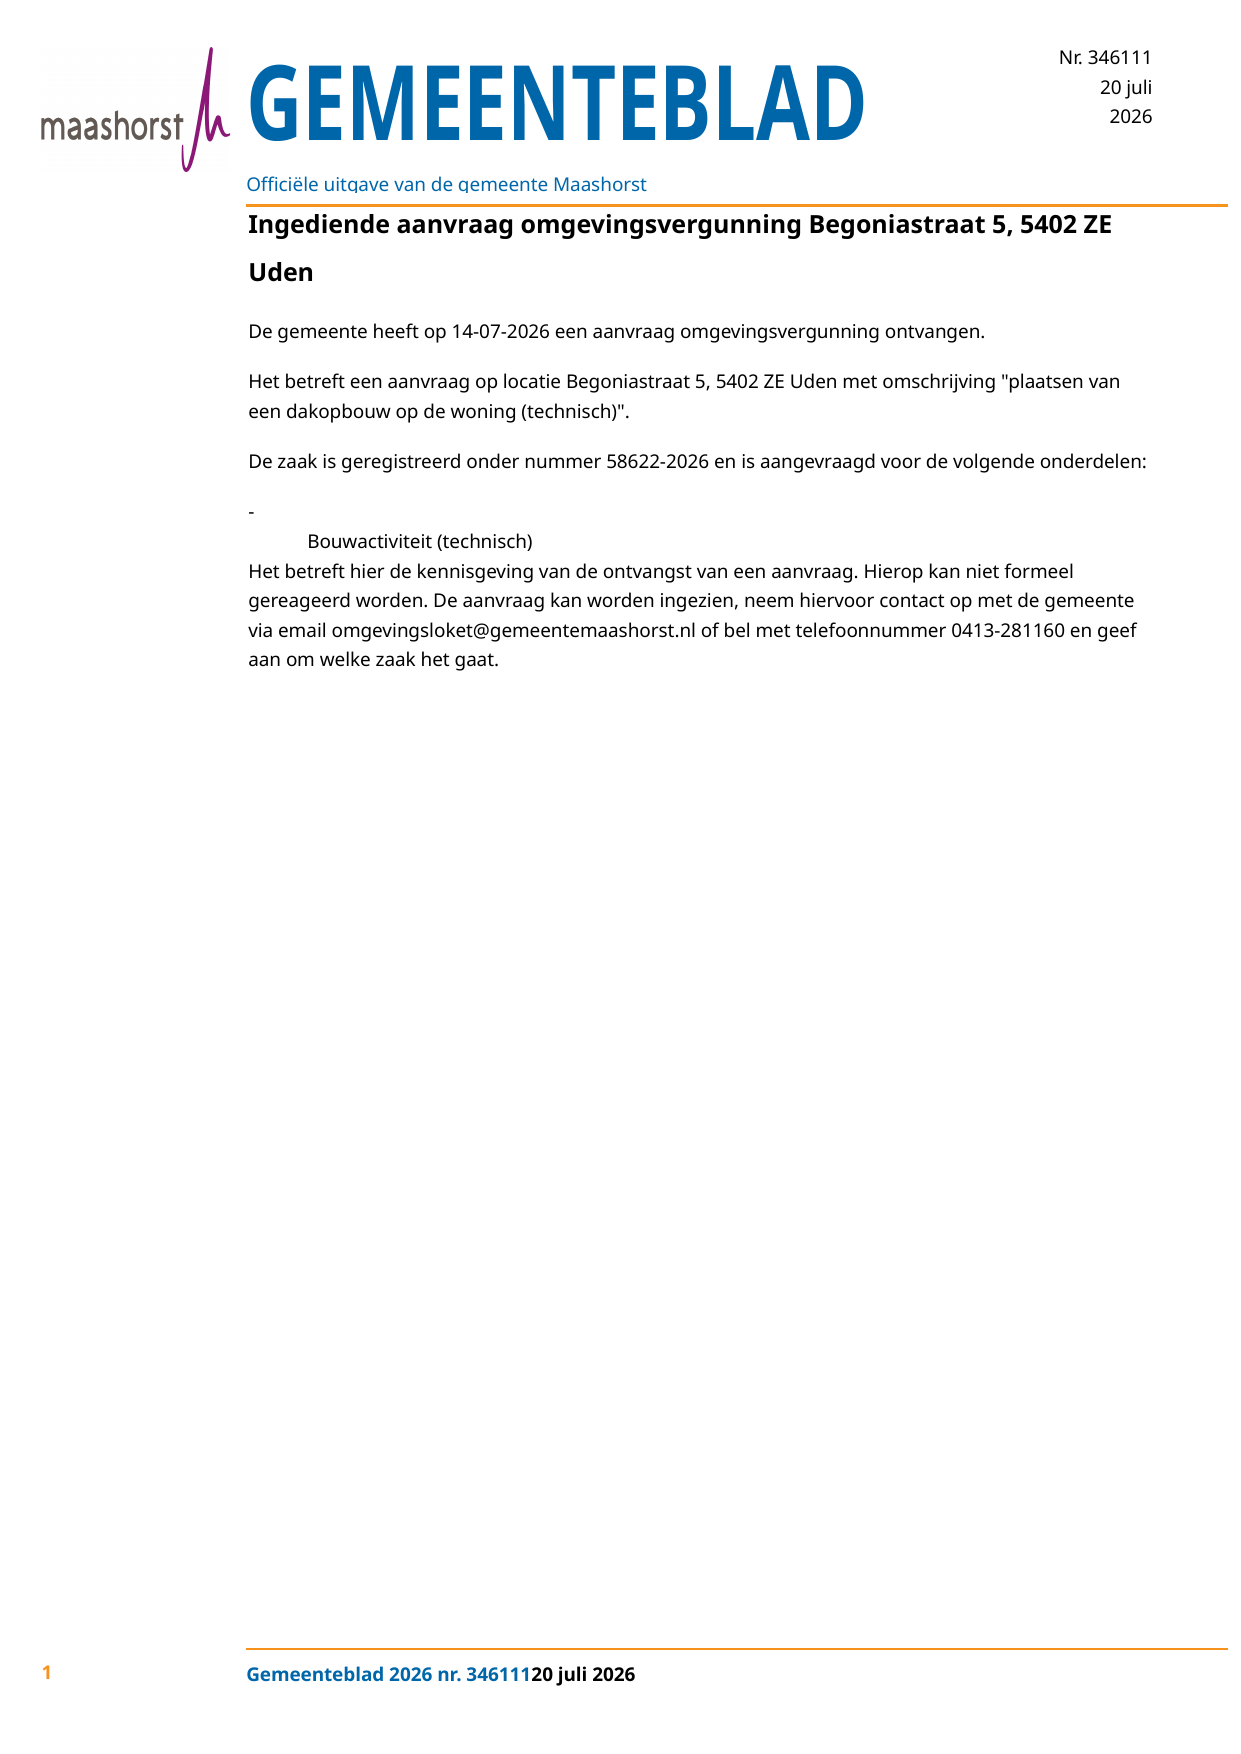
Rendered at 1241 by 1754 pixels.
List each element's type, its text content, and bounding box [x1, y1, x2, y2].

text Het betreft hier de kennisgeving van de ontvangst van een aanvraag. Hierop kan niet formeel gereageerd worden. De aanvraag kan worden ingezien, neem hiervoor contact op met de gemeente via email omgevingsloket@gemeentemaashorst.nl of bel met telefoonnummer 0413-281160 en geef aan om welke zaak het gaat. [248, 558, 1152, 672]
picture [41, 47, 231, 172]
text De gemeente heeft op 14-07-2026 een aanvraag omgevingsvergunning ontvangen. [248, 318, 1152, 344]
list Bouwactiviteit (technisch) [248, 528, 1152, 554]
text Ingediende aanvraag omgevingsvergunning Begoniastraat 5, 5402 ZE Uden [248, 207, 1152, 288]
text De zaak is geregistreerd onder nummer 58622-2026 en is aangevraagd voor de volgende onderdelen: [248, 448, 1152, 474]
text Het betreft een aanvraag op locatie Begoniastraat 5, 5402 ZE Uden met omschrijving "plaatsen van een dakopbouw op de woning (technisch)". [248, 368, 1152, 424]
